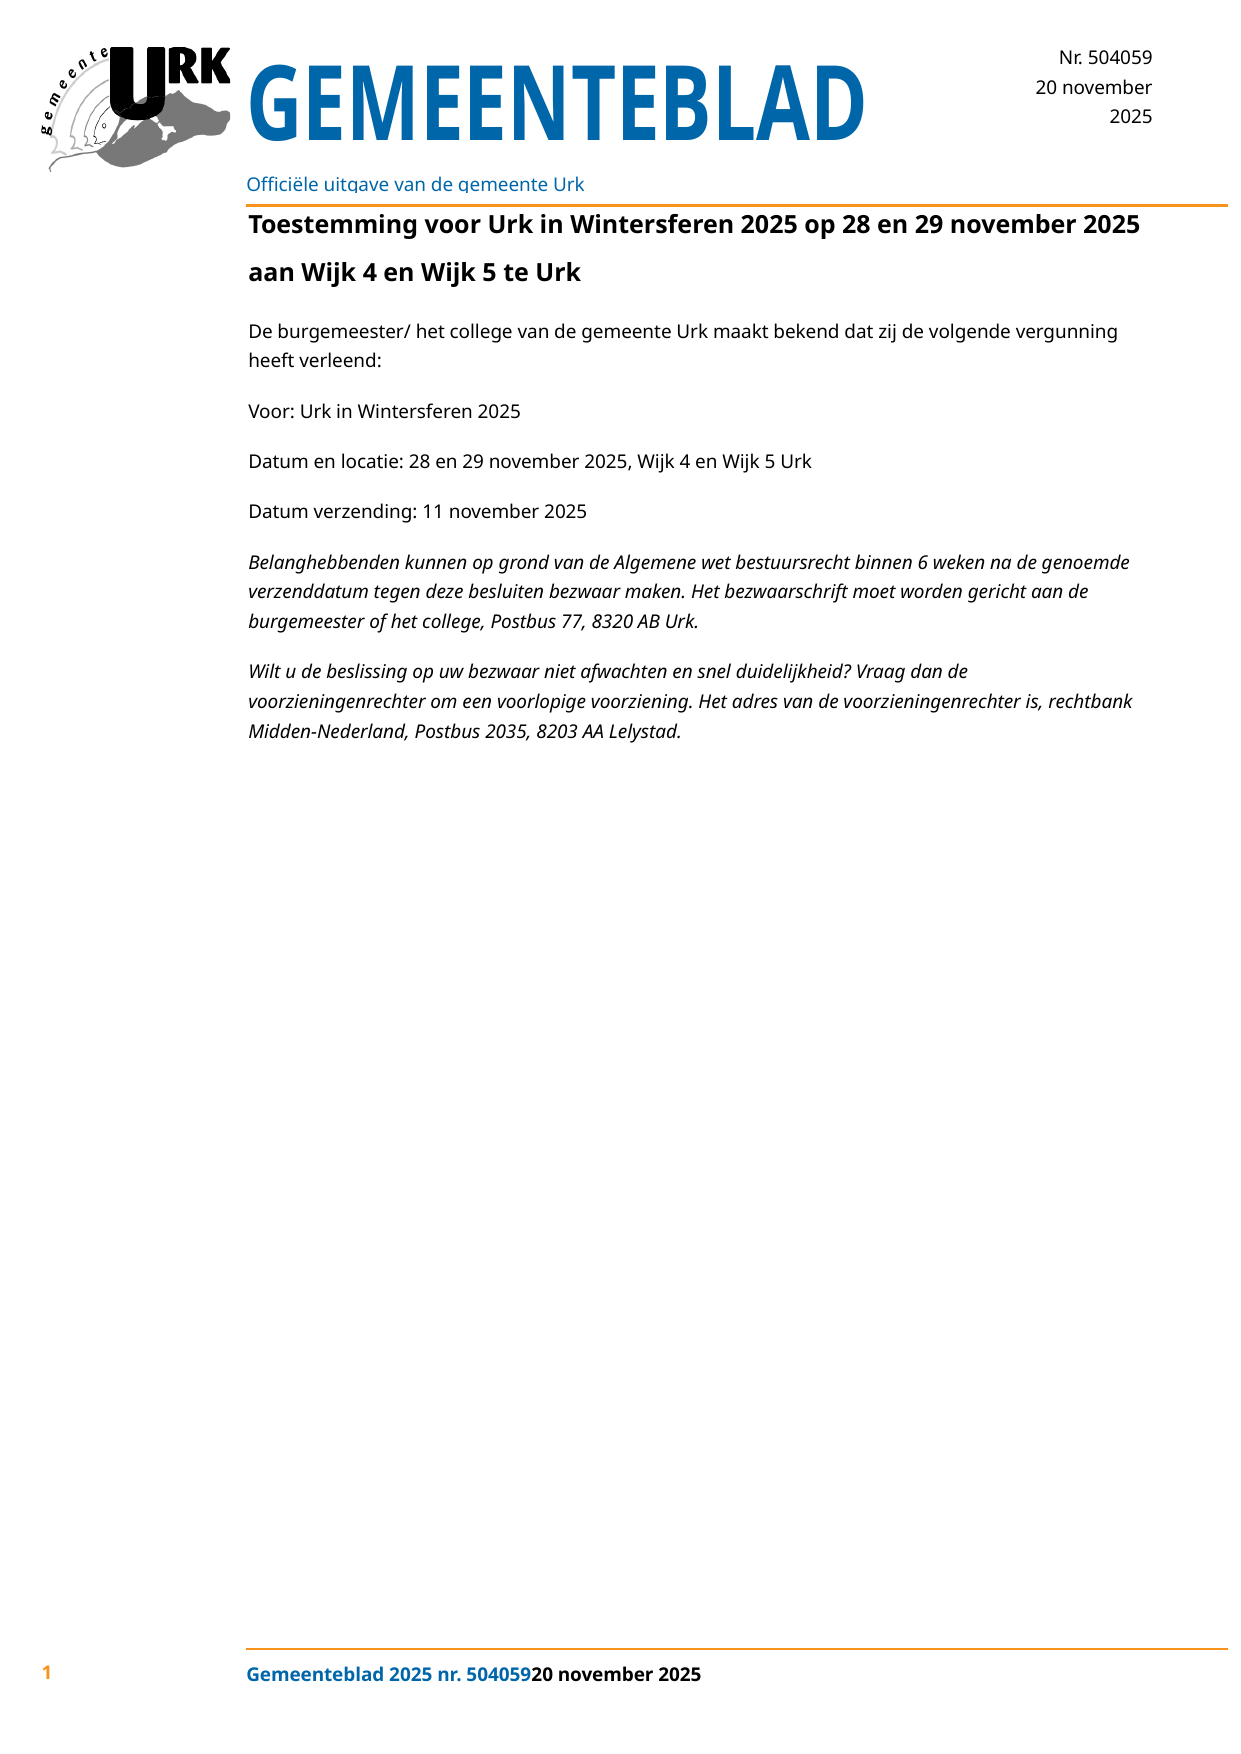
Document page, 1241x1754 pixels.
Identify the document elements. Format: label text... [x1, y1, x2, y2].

text Wilt u de beslissing op uw bezwaar niet afwachten en snel duidelijkheid? Vraag dan de voorzieningenrechter om een voorlopige voorziening. Het adres van de voorzieningenrechter is, rechtbank Midden-Nederland, Postbus 2035, 8203 AA Lelystad. [248, 659, 1152, 744]
text Belanghebbenden kunnen op grond van de Algemene wet bestuursrecht binnen 6 weken na de genoemde verzenddatum tegen deze besluiten bezwaar maken. Het bezwaarschrift moet worden gericht aan de burgemeester of het college, Postbus 77, 8320 AB Urk. [248, 549, 1152, 634]
picture [41, 47, 231, 172]
text Datum verzending: 11 november 2025 [248, 499, 1152, 524]
text De burgemeester/ het college van de gemeente Urk maakt bekend dat zij de volgende vergunning heeft verleend: [248, 318, 1152, 373]
text Datum en locatie: 28 en 29 november 2025, Wijk 4 en Wijk 5 Urk [248, 448, 1152, 474]
text Toestemming voor Urk in Wintersferen 2025 op 28 en 29 november 2025 aan Wijk 4 en Wijk 5 te Urk [248, 207, 1152, 288]
text Voor: Urk in Wintersferen 2025 [248, 398, 1152, 424]
